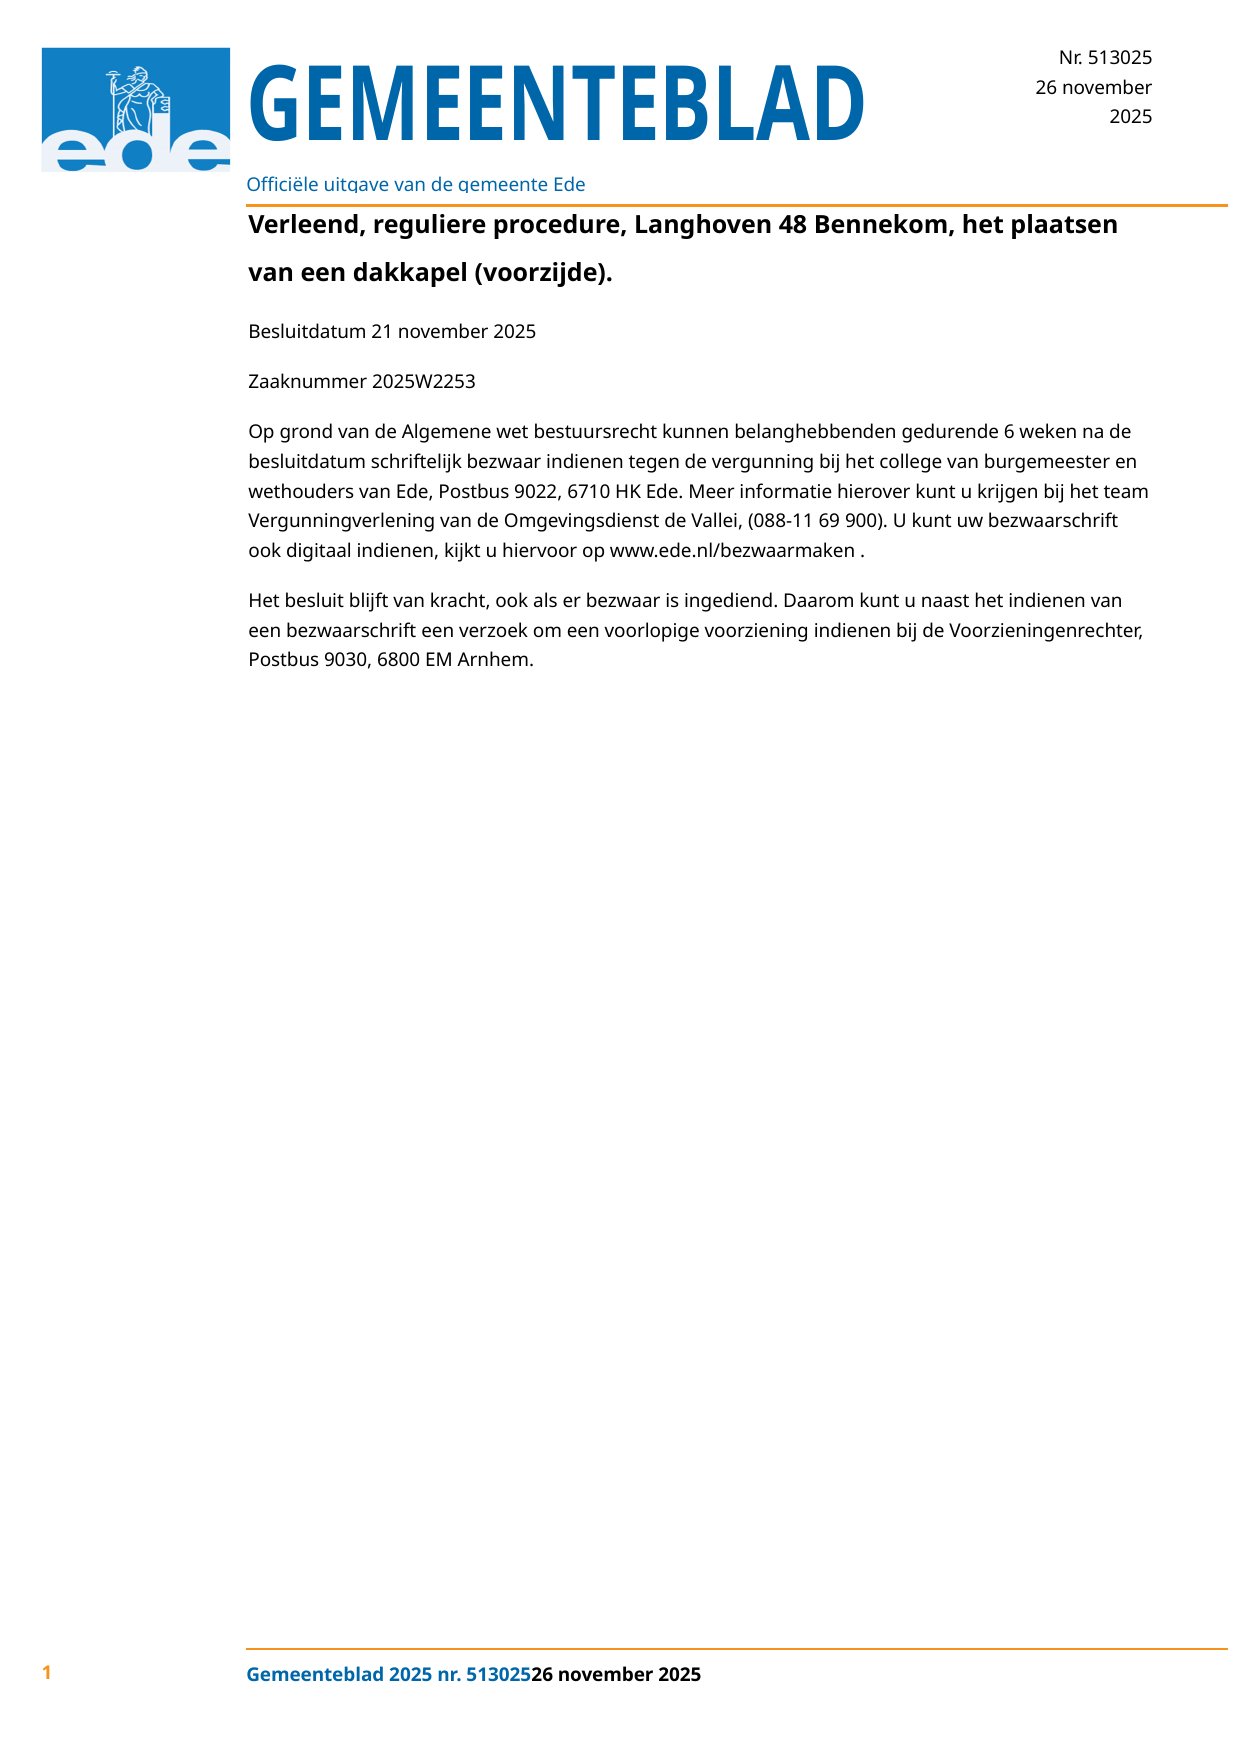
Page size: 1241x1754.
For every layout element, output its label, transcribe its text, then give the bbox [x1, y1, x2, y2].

text Zaaknummer 2025W2253 [248, 368, 1152, 394]
text Het besluit blijft van kracht, ook als er bezwaar is ingediend. Daarom kunt u naast het indienen van een bezwaarschrift een verzoek om een voorlopige voorziening indienen bij de Voorzieningenrechter, Postbus 9030, 6800 EM Arnhem. [248, 587, 1152, 672]
text Besluitdatum 21 november 2025 [248, 318, 1152, 344]
text Op grond van de Algemene wet bestuursrecht kunnen belanghebbenden gedurende 6 weken na de besluitdatum schriftelijk bezwaar indienen tegen de vergunning bij het college van burgemeester en wethouders van Ede, Postbus 9022, 6710 HK Ede. Meer informatie hierover kunt u krijgen bij het team Vergunningverlening van de Omgevingsdienst de Vallei, (088-11 69 900). U kunt uw bezwaarschrift ook digitaal indienen, kijkt u hiervoor op www.ede.nl/bezwaarmaken . [248, 419, 1152, 563]
picture [41, 47, 231, 172]
text Verleend, reguliere procedure, Langhoven 48 Bennekom, het plaatsen van een dakkapel (voorzijde). [248, 207, 1152, 288]
